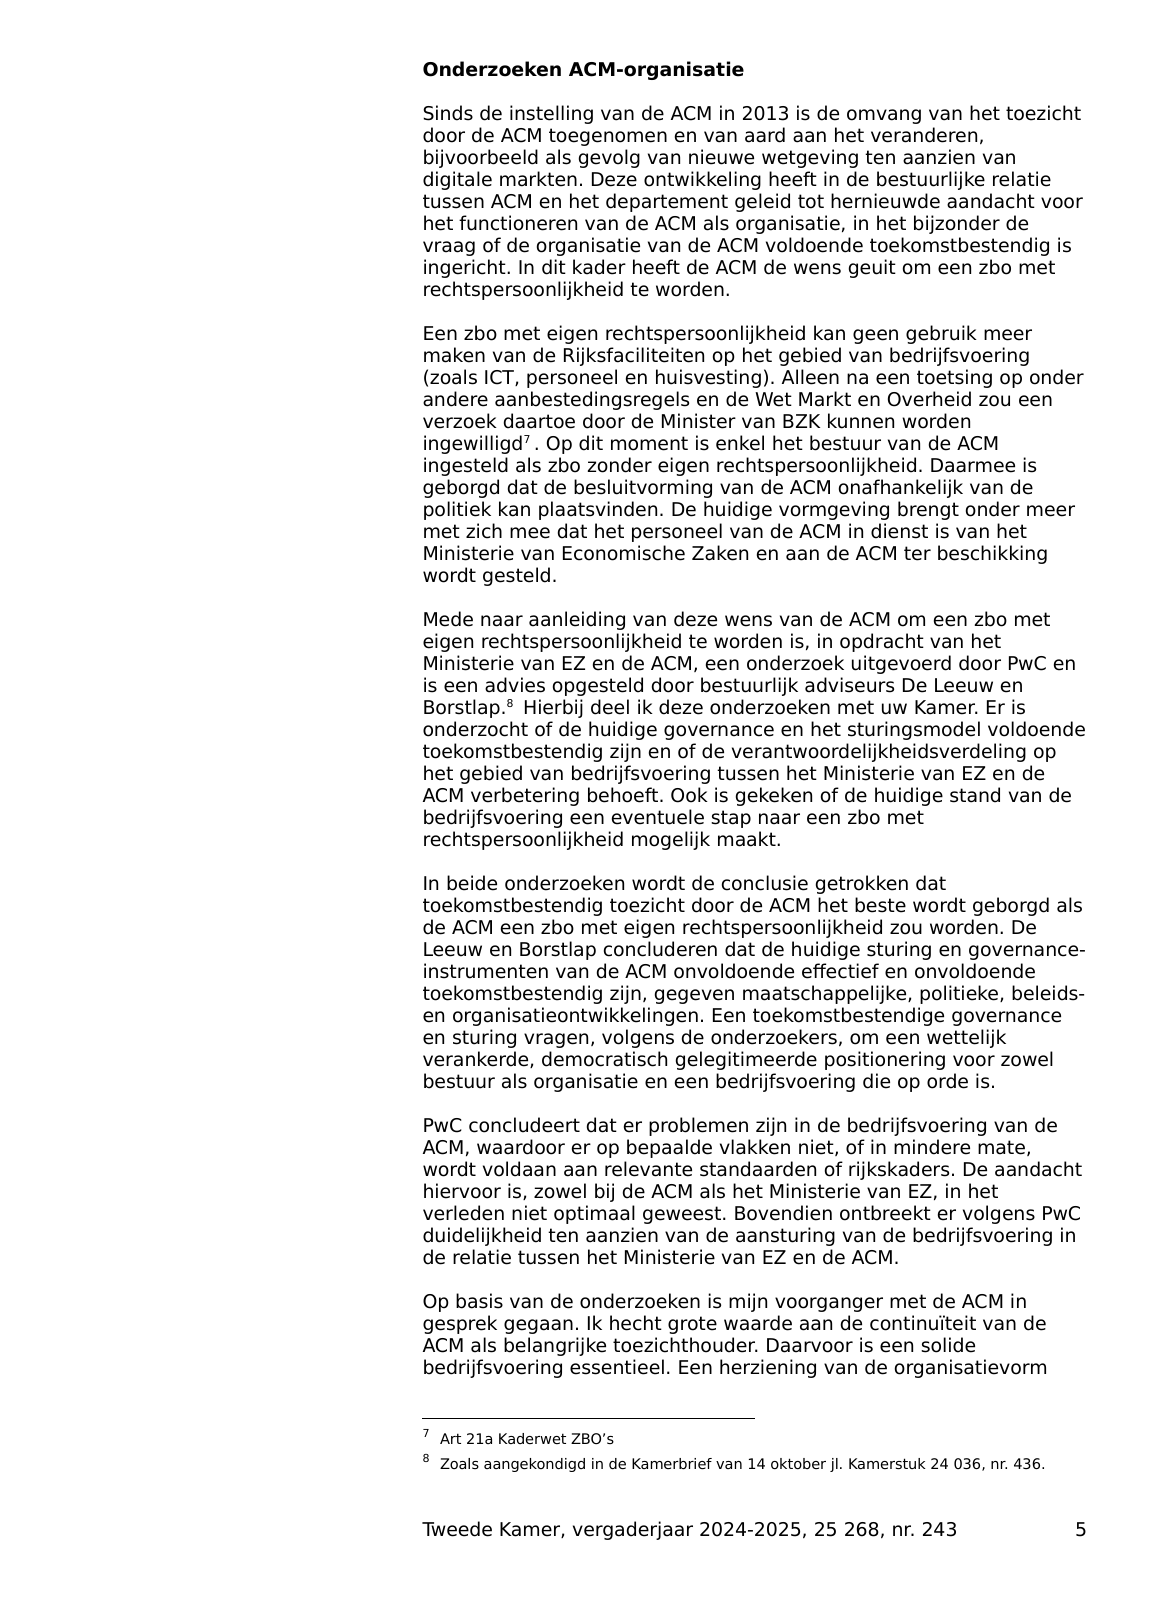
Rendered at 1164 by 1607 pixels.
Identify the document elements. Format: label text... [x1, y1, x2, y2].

text Mede naar aanleiding van deze wens van de ACM om een zbo met eigen rechtspersoonlijkheid te worden is, in opdracht van het Ministerie van EZ en de ACM, een onderzoek uitgevoerd door PwC en is een advies opgesteld door bestuurlijk adviseurs De Leeuw en Borstlap. Hierbij deel ik deze onderzoeken met uw Kamer. Er is onderzocht of de huidige governance en het sturingsmodel voldoende toekomstbestendig zijn en of de verantwoordelijkheidsverdeling op het gebied van bedrijfsvoering tussen het Ministerie van EZ en de ACM verbetering behoeft. Ook is gekeken of de huidige stand van de bedrijfsvoering een eventuele stap naar een zbo met rechtspersoonlijkheid mogelijk maakt. [422, 609, 1087, 851]
subtitle Onderzoeken ACM-organisatie [422, 59, 1087, 81]
text In beide onderzoeken wordt de conclusie getrokken dat toekomstbestendig toezicht door de ACM het beste wordt geborgd als de ACM een zbo met eigen rechtspersoonlijkheid zou worden. De Leeuw en Borstlap concluderen dat de huidige sturing en governance-instrumenten van de ACM onvoldoende effectief en onvoldoende toekomstbestendig zijn, gegeven maatschappelijke, politieke, beleids- en organisatieontwikkelingen. Een toekomstbestendige governance en sturing vragen, volgens de onderzoekers, om een wettelijk verankerde, democratisch gelegitimeerde positionering voor zowel bestuur als organisatie en een bedrijfsvoering die op orde is. [422, 873, 1087, 1093]
text Een zbo met eigen rechtspersoonlijkheid kan geen gebruik meer maken van de Rijksfaciliteiten op het gebied van bedrijfsvoering (zoals ICT, personeel en huisvesting). Alleen na een toetsing op onder andere aanbestedingsregels en de Wet Markt en Overheid zou een verzoek daartoe door de Minister van BZK kunnen worden ingewilligd. Op dit moment is enkel het bestuur van de ACM ingesteld als zbo zonder eigen rechtspersoonlijkheid. Daarmee is geborgd dat de besluitvorming van de ACM onafhankelijk van de politiek kan plaatsvinden. De huidige vormgeving brengt onder meer met zich mee dat het personeel van de ACM in dienst is van het Ministerie van Economische Zaken en aan de ACM ter beschikking wordt gesteld. [422, 323, 1087, 587]
text Zoals aangekondigd in de Kamerbrief van 14 oktober jl. Kamerstuk 24 036, nr. 436. [422, 1452, 1087, 1474]
text Art 21a Kaderwet ZBO’s [422, 1427, 1087, 1449]
text Op basis van de onderzoeken is mijn voorganger met de ACM in gesprek gegaan. Ik hecht grote waarde aan de continuïteit van de ACM als belangrijke toezichthouder. Daarvoor is een solide bedrijfsvoering essentieel. Een herziening van de organisatievorm [422, 1291, 1087, 1379]
text PwC concludeert dat er problemen zijn in de bedrijfsvoering van de ACM, waardoor er op bepaalde vlakken niet, of in mindere mate, wordt voldaan aan relevante standaarden of rijkskaders. De aandacht hiervoor is, zowel bij de ACM als het Ministerie van EZ, in het verleden niet optimaal geweest. Bovendien ontbreekt er volgens PwC duidelijkheid ten aanzien van de aansturing van de bedrijfsvoering in de relatie tussen het Ministerie van EZ en de ACM. [422, 1115, 1087, 1269]
text Sinds de instelling van de ACM in 2013 is de omvang van het toezicht door de ACM toegenomen en van aard aan het veranderen, bijvoorbeeld als gevolg van nieuwe wetgeving ten aanzien van digitale markten. Deze ontwikkeling heeft in de bestuurlijke relatie tussen ACM en het departement geleid tot hernieuwde aandacht voor het functioneren van de ACM als organisatie, in het bijzonder de vraag of de organisatie van de ACM voldoende toekomstbestendig is ingericht. In dit kader heeft de ACM de wens geuit om een zbo met rechtspersoonlijkheid te worden. [422, 103, 1087, 301]
